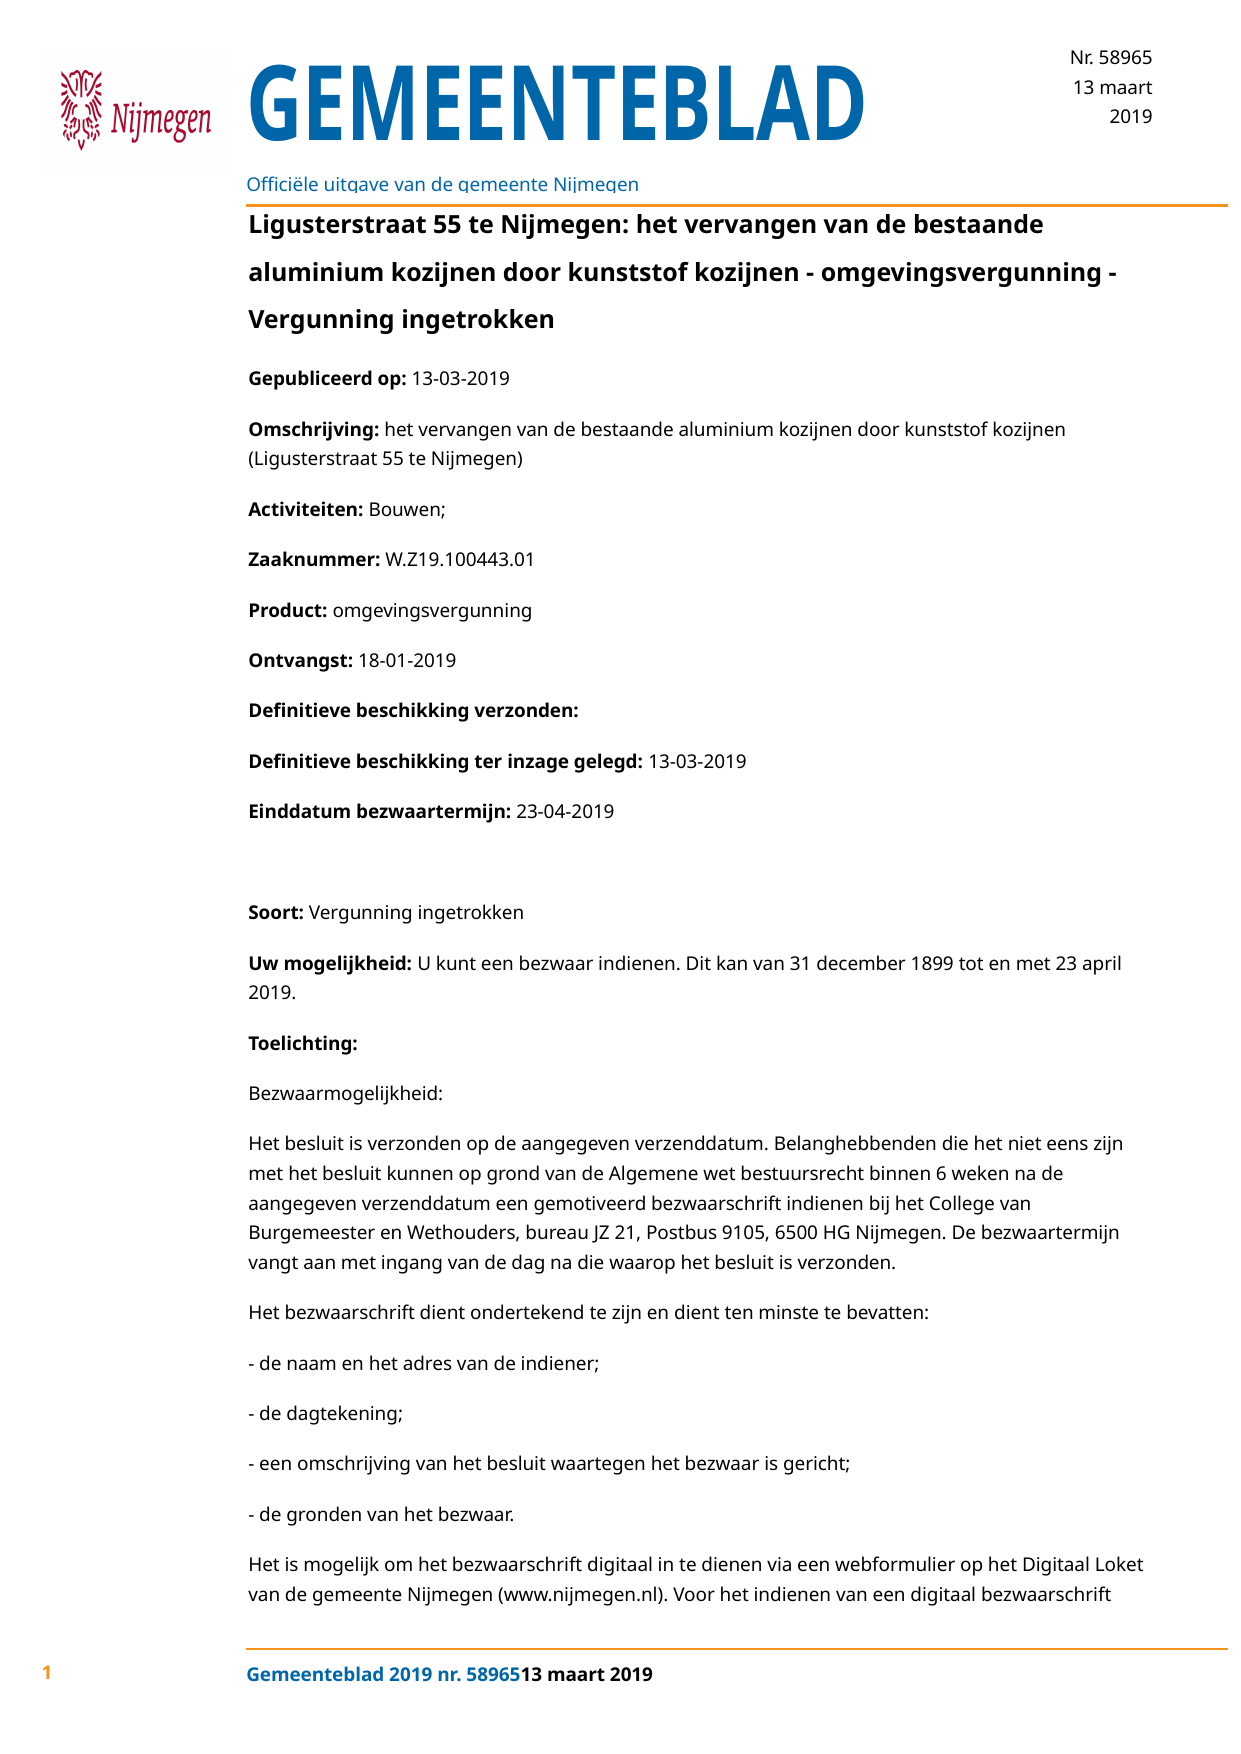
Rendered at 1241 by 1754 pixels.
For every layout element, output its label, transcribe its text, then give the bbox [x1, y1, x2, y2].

text - de dagtekening; [248, 1400, 1152, 1426]
text Definitieve beschikking ter inzage gelegd: 13-03-2019 [248, 748, 1152, 774]
text - een omschrijving van het besluit waartegen het bezwaar is gericht; [248, 1451, 1152, 1476]
text Het is mogelijk om het bezwaarschrift digitaal in te dienen via een webformulier op het Digitaal Loket van de gemeente Nijmegen (www.nijmegen.nl). Voor het indienen van een digitaal bezwaarschrift [248, 1551, 1152, 1607]
picture [41, 47, 231, 172]
text Soort: Vergunning ingetrokken [248, 899, 1152, 925]
text Ontvangst: 18-01-2019 [248, 647, 1152, 673]
text Gepubliceerd op: 13-03-2019 [248, 366, 1152, 391]
text Het besluit is verzonden op de aangegeven verzenddatum. Belanghebbenden die het niet eens zijn met het besluit kunnen op grond van de Algemene wet bestuursrecht binnen 6 weken na de aangegeven verzenddatum een gemotiveerd bezwaarschrift indienen bij het College van Burgemeester en Wethouders, bureau JZ 21, Postbus 9105, 6500 HG Nijmegen. De bezwaartermijn vangt aan met ingang van de dag na die waarop het besluit is verzonden. [248, 1131, 1152, 1274]
text Bezwaarmogelijkheid: [248, 1080, 1152, 1106]
text Product: omgevingsvergunning [248, 597, 1152, 622]
text - de gronden van het bezwaar. [248, 1501, 1152, 1527]
text Toelichting: [248, 1030, 1152, 1055]
text Het bezwaarschrift dient ondertekend te zijn en dient ten minste te bevatten: [248, 1299, 1152, 1325]
text Ligusterstraat 55 te Nijmegen: het vervangen van de bestaande aluminium kozijnen door kunststof kozijnen - omgevingsvergunning - Vergunning ingetrokken [248, 207, 1152, 336]
text Einddatum bezwaartermijn: 23-04-2019 [248, 798, 1152, 824]
text Omschrijving: het vervangen van de bestaande aluminium kozijnen door kunststof kozijnen (Ligusterstraat 55 te Nijmegen) [248, 416, 1152, 471]
text Definitieve beschikking verzonden: [248, 698, 1152, 723]
text Zaaknummer: W.Z19.100443.01 [248, 546, 1152, 572]
text - de naam en het adres van de indiener; [248, 1350, 1152, 1375]
text Uw mogelijkheid: U kunt een bezwaar indienen. Dit kan van 31 december 1899 tot en met 23 april 2019. [248, 950, 1152, 1005]
text Activiteiten: Bouwen; [248, 496, 1152, 522]
